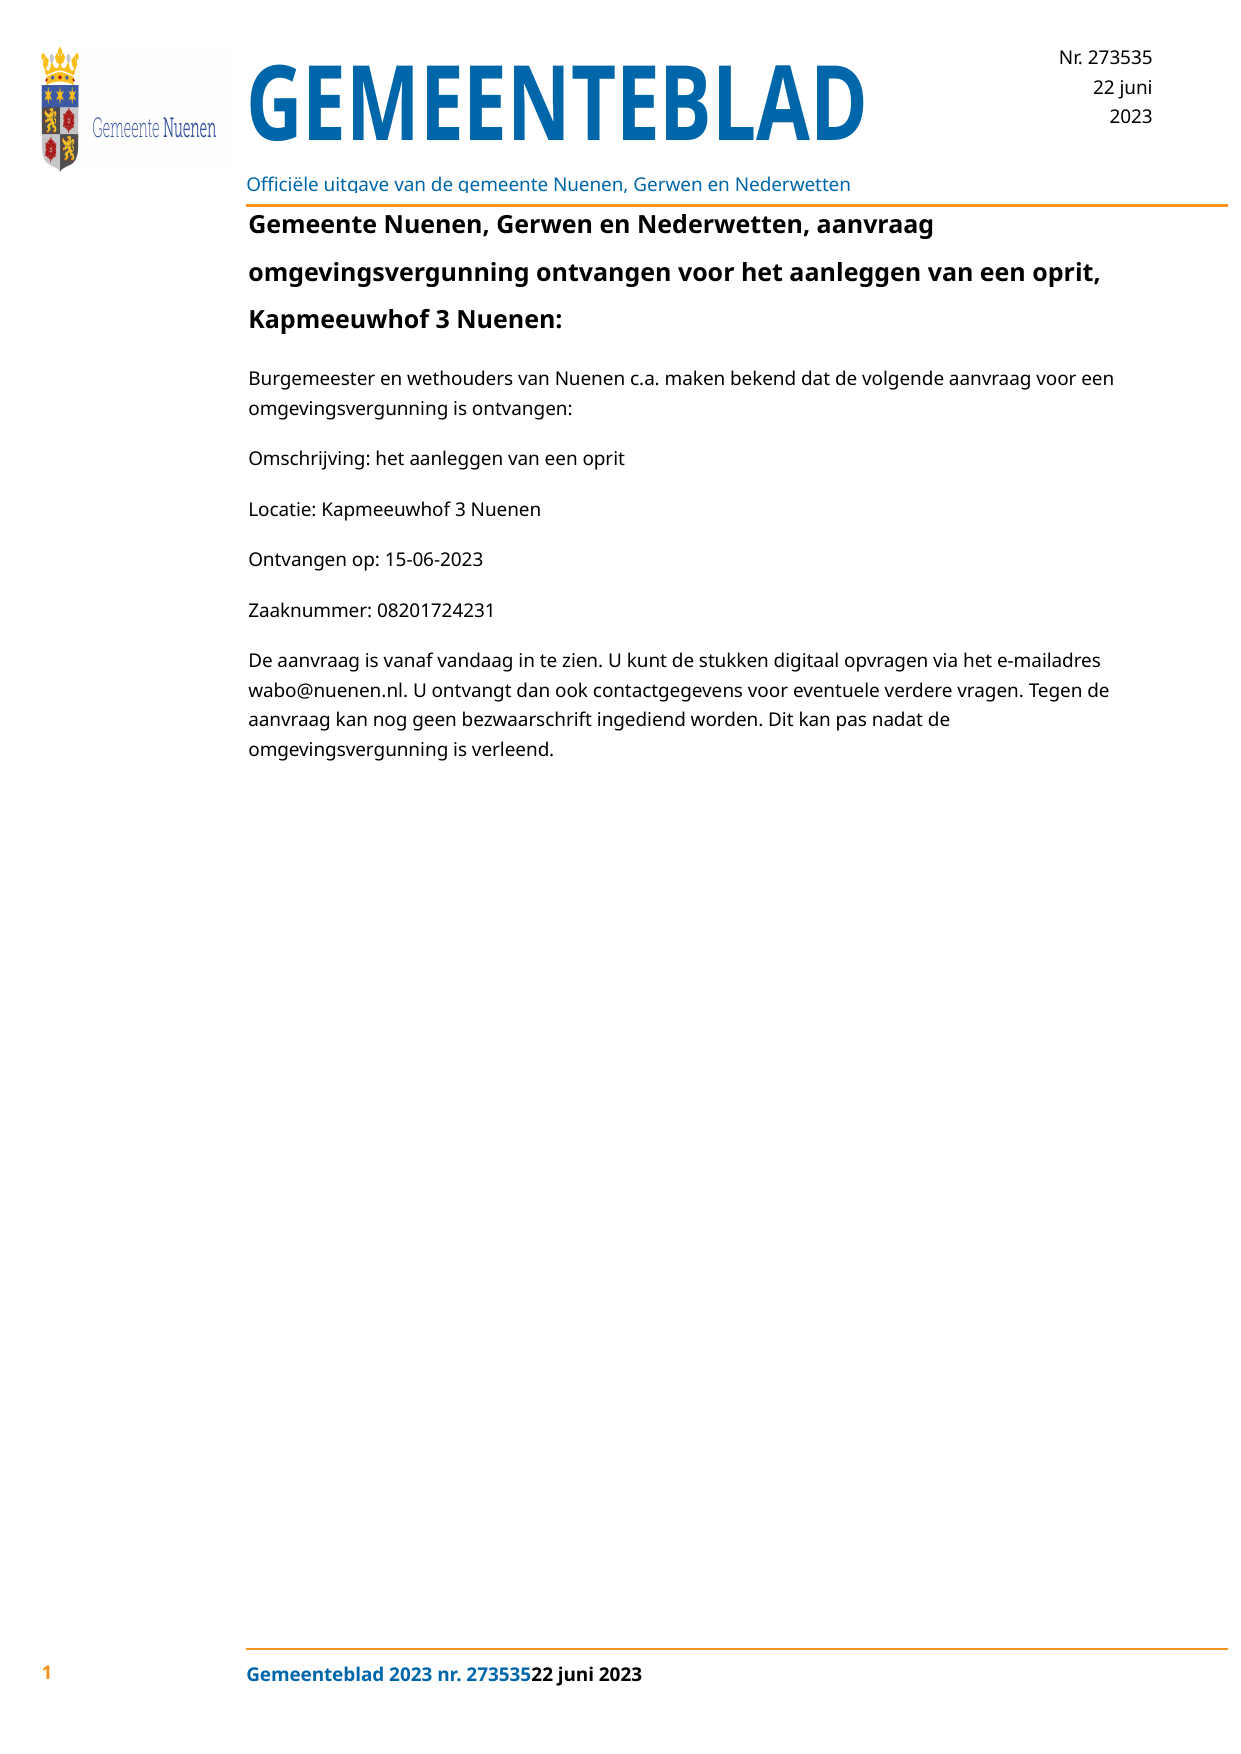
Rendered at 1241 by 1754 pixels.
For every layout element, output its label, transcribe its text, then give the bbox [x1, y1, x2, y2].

text Gemeente Nuenen, Gerwen en Nederwetten, aanvraag omgevingsvergunning ontvangen voor het aanleggen van een oprit, Kapmeeuwhof 3 Nuenen: [248, 207, 1152, 336]
text De aanvraag is vanaf vandaag in te zien. U kunt de stukken digitaal opvragen via het e-mailadres wabo@nuenen.nl. U ontvangt dan ook contactgegevens voor eventuele verdere vragen. Tegen de aanvraag kan nog geen bezwaarschrift ingediend worden. Dit kan pas nadat de omgevingsvergunning is verleend. [248, 647, 1152, 762]
text Zaaknummer: 08201724231 [248, 597, 1152, 622]
text Ontvangen op: 15-06-2023 [248, 546, 1152, 572]
picture [41, 47, 231, 172]
text Locatie: Kapmeeuwhof 3 Nuenen [248, 496, 1152, 522]
text Omschrijving: het aanleggen van een oprit [248, 446, 1152, 471]
text Burgemeester en wethouders van Nuenen c.a. maken bekend dat de volgende aanvraag voor een omgevingsvergunning is ontvangen: [248, 366, 1152, 421]
